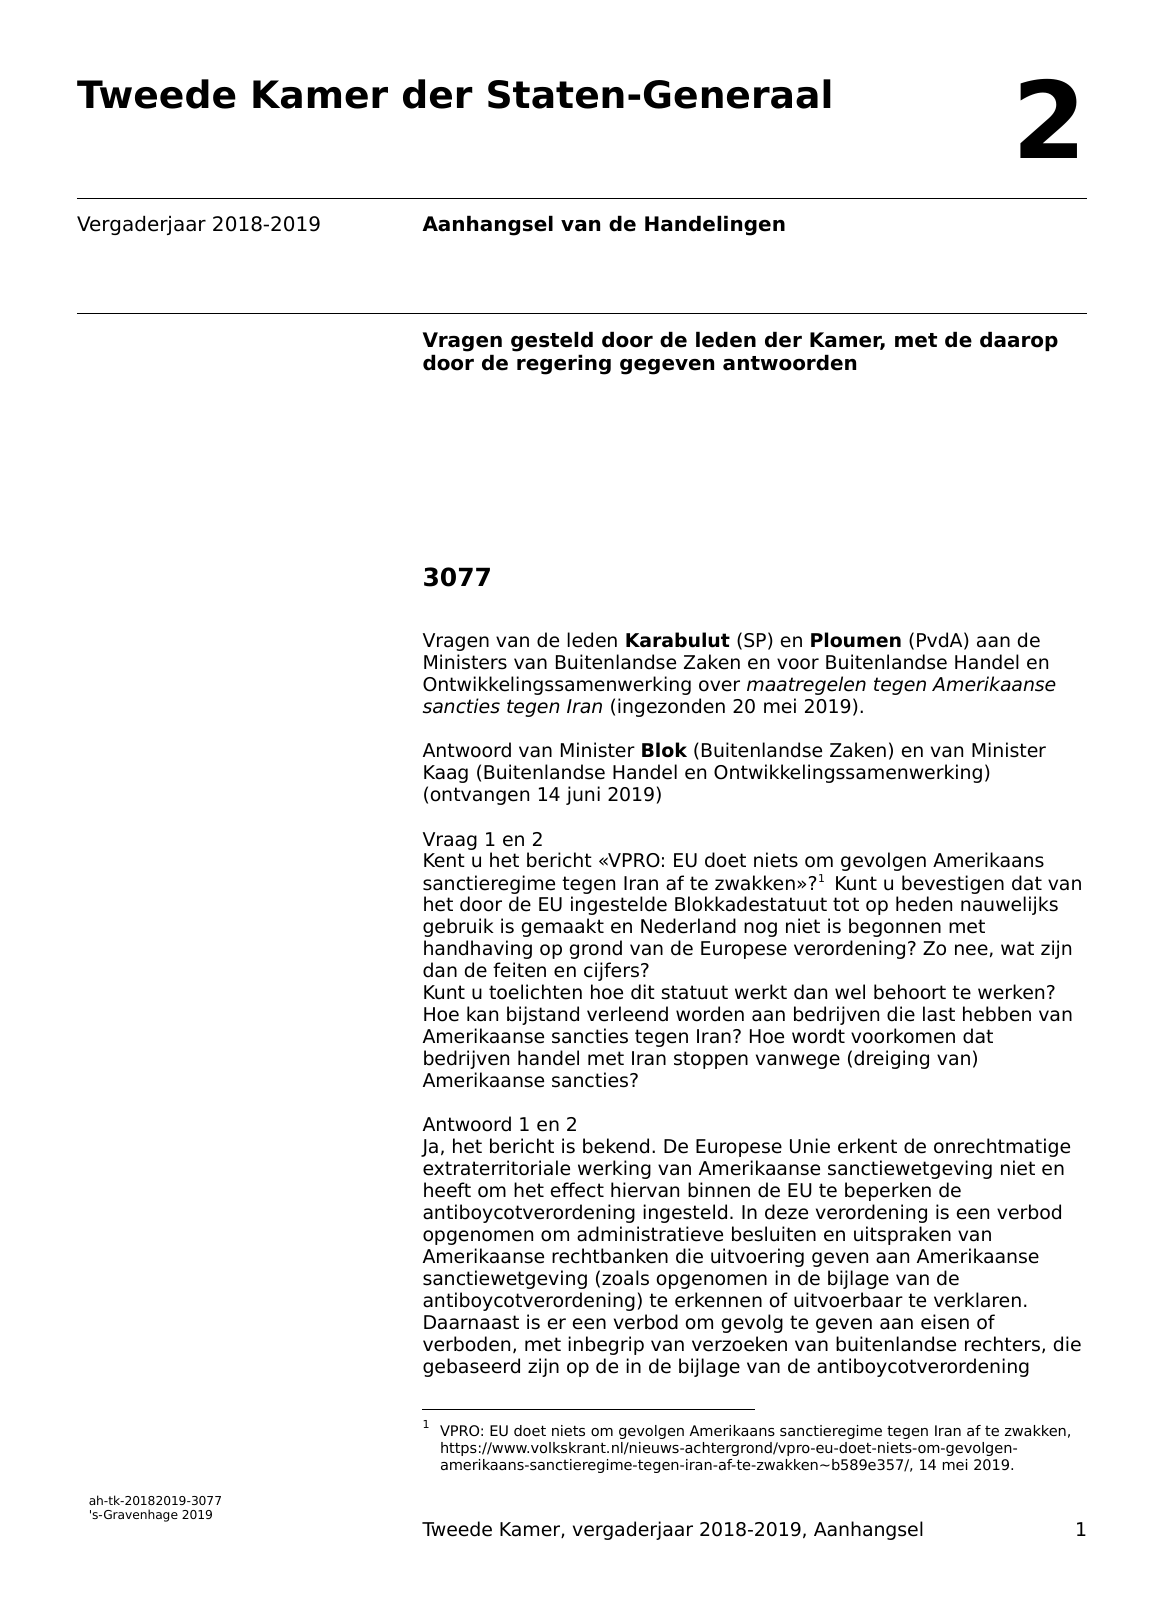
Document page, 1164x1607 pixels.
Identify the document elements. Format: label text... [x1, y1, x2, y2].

text VPRO: EU doet niets om gevolgen Amerikaans sanctieregime tegen Iran af te zwakken, https://www.volkskrant.nl/nieuws-achtergrond/vpro-eu-doet-niets-om-gevolgen-amerikaans-sanctieregime-tegen-iran-af-te-zwakken~b589e357/, 14 mei 2019. [422, 1418, 1087, 1474]
table_cell [77, 314, 422, 375]
text Vragen van de leden Karabulut (SP) en Ploumen (PvdA) aan de Ministers van Buitenlandse Zaken en voor Buitenlandse Handel en Ontwikkelingssamenwerking over maatregelen tegen Amerikaanse sancties tegen Iran (ingezonden 20 mei 2019). [422, 630, 1087, 718]
text Kent u het bericht «VPRO: EU doet niets om gevolgen Amerikaans sanctieregime tegen Iran af te zwakken»? Kunt u bevestigen dat van het door de EU ingestelde Blokkadestatuut tot op heden nauwelijks gebruik is gemaakt en Nederland nog niet is begonnen met handhaving op grond van de Europese verordening? Zo nee, wat zijn dan de feiten en cijfers? [422, 850, 1087, 982]
text 3077 [422, 563, 1087, 592]
text 's-Gravenhage 2019 [88, 1508, 323, 1522]
text Kunt u toelichten hoe dit statuut werkt dan wel behoort te werken? Hoe kan bijstand verleend worden aan bedrijven die last hebben van Amerikaanse sancties tegen Iran? Hoe wordt voorkomen dat bedrijven handel met Iran stoppen vanwege (dreiging van) Amerikaanse sancties? [422, 982, 1087, 1092]
text Ja, het bericht is bekend. De Europese Unie erkent de onrechtmatige extraterritoriale werking van Amerikaanse sanctiewetgeving niet en heeft om het effect hiervan binnen de EU te beperken de antiboycotverordening ingesteld. In deze verordening is een verbod opgenomen om administratieve besluiten en uitspraken van Amerikaanse rechtbanken die uitvoering geven aan Amerikaanse sanctiewetgeving (zoals opgenomen in de bijlage van de antiboycotverordening) te erkennen of uitvoerbaar te verklaren. Daarnaast is er een verbod om gevolg te geven aan eisen of verboden, met inbegrip van verzoeken van buitenlandse rechters, die gebaseerd zijn op de in de bijlage van de antiboycotverordening [422, 1136, 1087, 1378]
text Antwoord van Minister Blok (Buitenlandse Zaken) en van Minister Kaag (Buitenlandse Handel en Ontwikkelingssamenwerking) (ontvangen 14 juni 2019) [422, 740, 1087, 806]
table_cell Vragen gesteld door de leden der Kamer, met de daarop door de regering gegeven antwoorden [422, 314, 1087, 375]
text Vraag 1 en 2 [422, 828, 1087, 850]
table_header 2 [886, 59, 1087, 198]
table_cell Vergaderjaar 2018-2019 [77, 199, 422, 313]
text ah-tk-20182019-3077 [88, 1494, 323, 1508]
text Antwoord 1 en 2 [422, 1114, 1087, 1136]
table_header Tweede Kamer der Staten-Generaal [77, 59, 886, 198]
table_cell Aanhangsel van de Handelingen [422, 199, 1087, 313]
